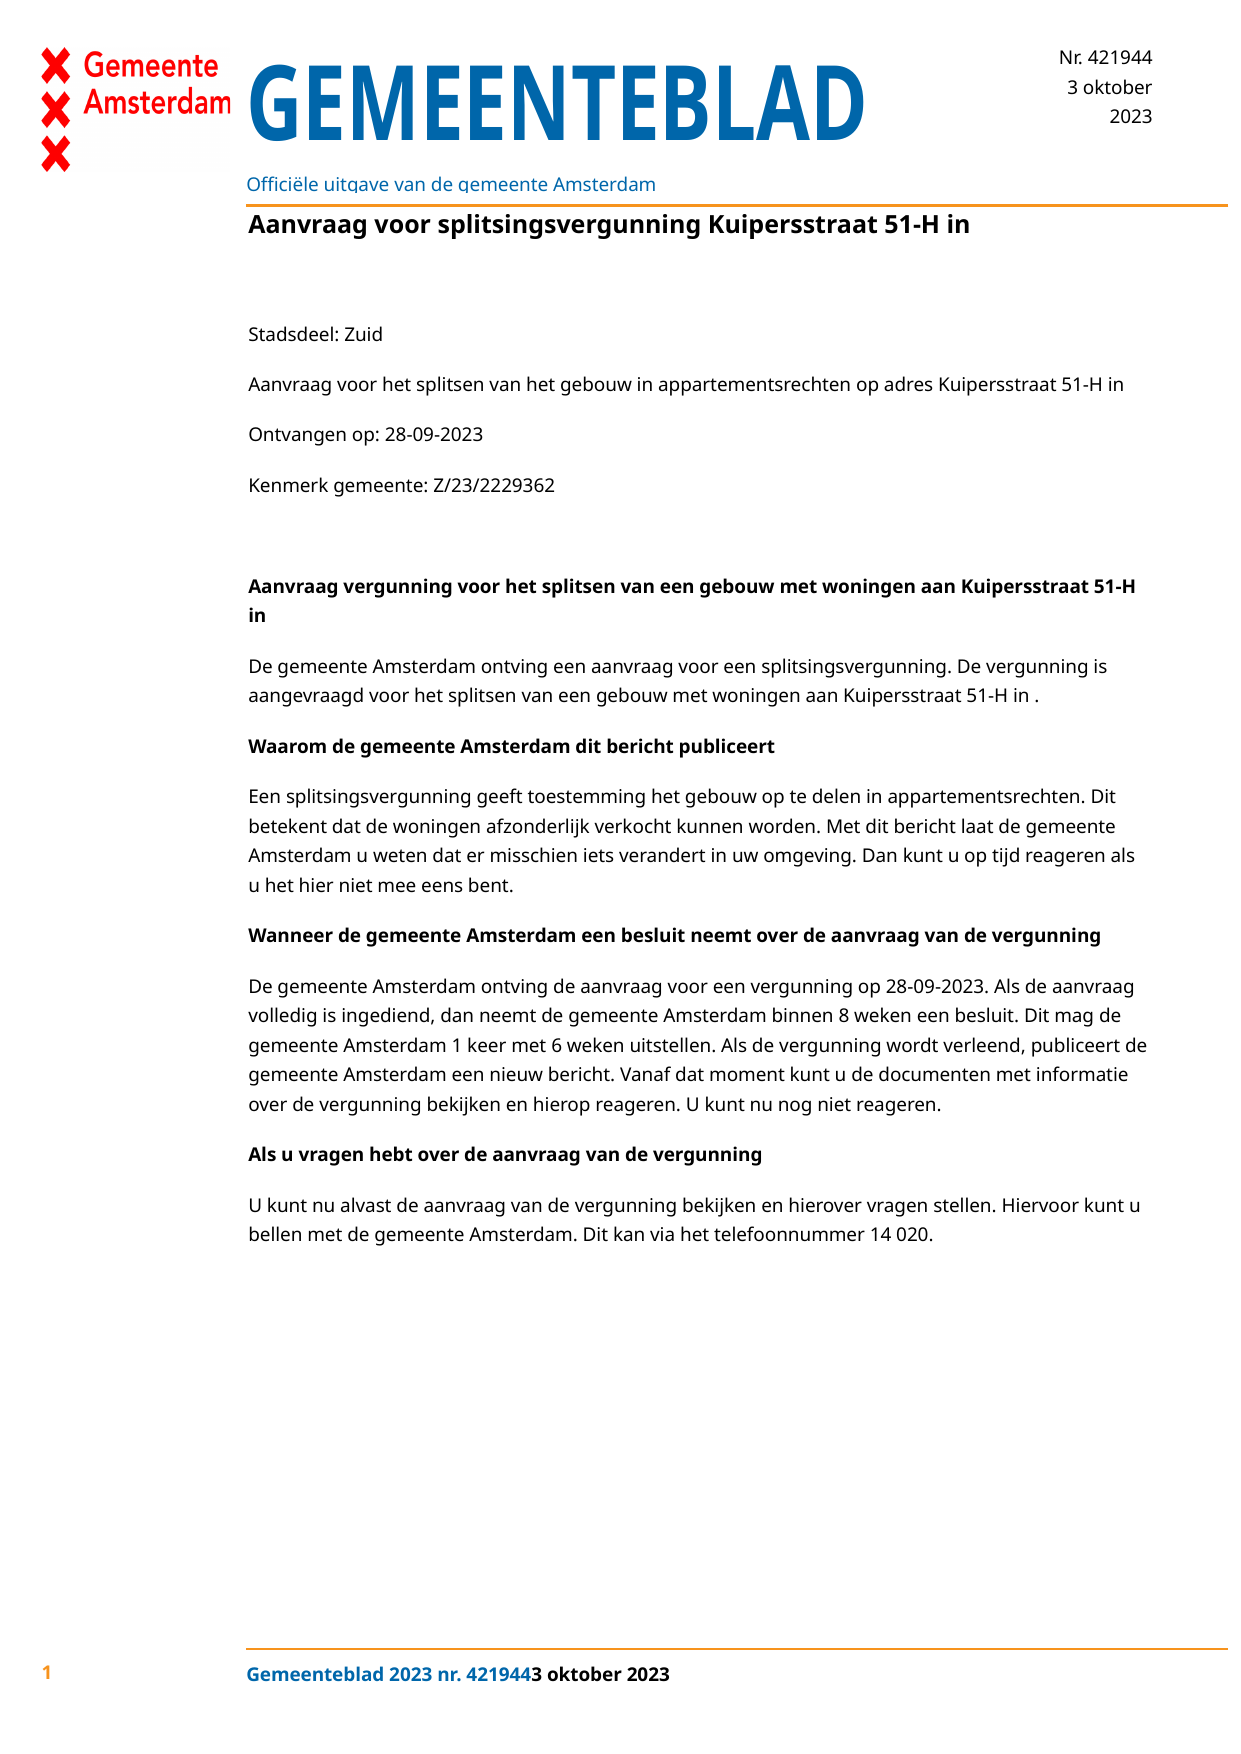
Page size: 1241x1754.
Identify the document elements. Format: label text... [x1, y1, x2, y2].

text Waarom de gemeente Amsterdam dit bericht publiceert [248, 733, 1152, 758]
picture [41, 47, 231, 172]
text Kenmerk gemeente: Z/23/2229362 [248, 472, 1152, 498]
text Als u vragen hebt over de aanvraag van de vergunning [248, 1142, 1152, 1167]
text Wanneer de gemeente Amsterdam een besluit neemt over de aanvraag van de vergunning [248, 922, 1152, 948]
text De gemeente Amsterdam ontving de aanvraag voor een vergunning op 28-09-2023. Als de aanvraag volledig is ingediend, dan neemt de gemeente Amsterdam binnen 8 weken een besluit. Dit mag de gemeente Amsterdam 1 keer met 6 weken uitstellen. Als de vergunning wordt verleend, publiceert de gemeente Amsterdam een nieuw bericht. Vanaf dat moment kunt u de documenten met informatie over de vergunning bekijken en hierop reageren. U kunt nu nog niet reageren. [248, 973, 1152, 1117]
text Aanvraag vergunning voor het splitsen van een gebouw met woningen aan Kuipersstraat 51-H in [248, 573, 1152, 628]
text Aanvraag voor splitsingsvergunning Kuipersstraat 51-H in [248, 207, 1152, 241]
text De gemeente Amsterdam ontving een aanvraag voor een splitsingsvergunning. De vergunning is aangevraagd voor het splitsen van een gebouw met woningen aan Kuipersstraat 51-H in . [248, 653, 1152, 708]
text Aanvraag voor het splitsen van het gebouw in appartementsrechten op adres Kuipersstraat 51-H in [248, 371, 1152, 397]
text Ontvangen op: 28-09-2023 [248, 422, 1152, 447]
text Stadsdeel: Zuid [248, 321, 1152, 346]
text U kunt nu alvast de aanvraag van de vergunning bekijken en hierover vragen stellen. Hiervoor kunt u bellen met de gemeente Amsterdam. Dit kan via het telefoonnummer 14 020. [248, 1192, 1152, 1247]
text Een splitsingsvergunning geeft toestemming het gebouw op te delen in appartementsrechten. Dit betekent dat de woningen afzonderlijk verkocht kunnen worden. Met dit bericht laat de gemeente Amsterdam u weten dat er misschien iets verandert in uw omgeving. Dan kunt u op tijd reageren als u het hier niet mee eens bent. [248, 783, 1152, 898]
